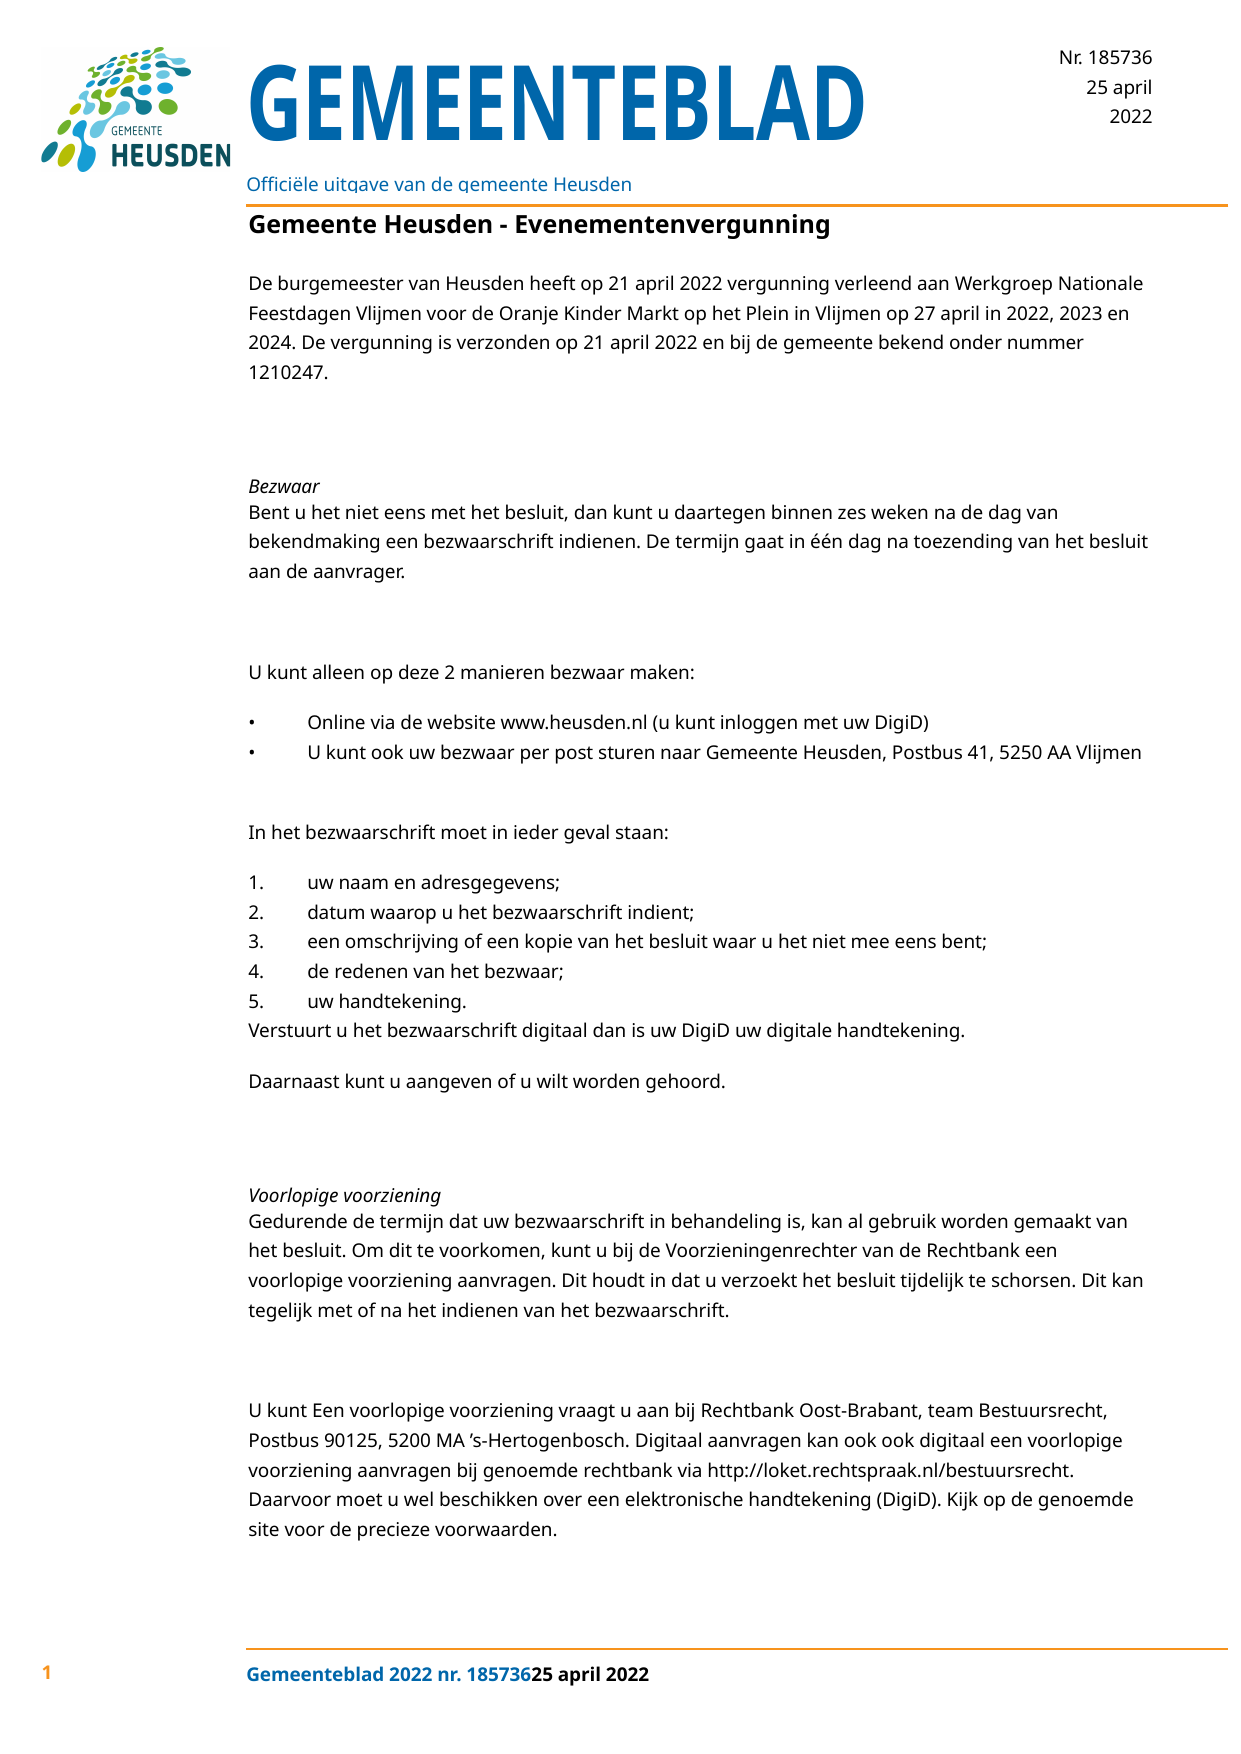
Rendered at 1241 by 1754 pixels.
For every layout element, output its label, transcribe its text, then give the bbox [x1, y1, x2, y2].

list uw handtekening. [248, 988, 1152, 1014]
list een omschrijving of een kopie van het besluit waar u het niet mee eens bent; [248, 929, 1152, 954]
list Online via de website www.heusden.nl (u kunt inloggen met uw DigiD) [248, 709, 1152, 735]
text Verstuurt u het bezwaarschrift digitaal dan is uw DigiD uw digitale handtekening. [248, 1017, 1152, 1043]
text Voorlopige voorziening [248, 1182, 1152, 1208]
text Gedurende de termijn dat uw bezwaarschrift in behandeling is, kan al gebruik worden gemaakt van het besluit. Om dit te voorkomen, kunt u bij de Voorzieningenrechter van de Rechtbank een voorlopige voorziening aanvragen. Dit houdt in dat u verzoekt het besluit tijdelijk te schorsen. Dit kan tegelijk met of na het indienen van het bezwaarschrift. [248, 1208, 1152, 1322]
text Gemeente Heusden - Evenementenvergunning [248, 207, 1152, 241]
list uw naam en adresgegevens; [248, 869, 1152, 895]
text In het bezwaarschrift moet in ieder geval staan: [248, 819, 1152, 845]
text Daarnaast kunt u aangeven of u wilt worden gehoord. [248, 1068, 1152, 1094]
text U kunt alleen op deze 2 manieren bezwaar maken: [248, 659, 1152, 685]
text Bent u het niet eens met het besluit, dan kunt u daartegen binnen zes weken na de dag van bekendmaking een bezwaarschrift indienen. De termijn gaat in één dag na toezending van het besluit aan de aanvrager. [248, 499, 1152, 584]
text De burgemeester van Heusden heeft op 21 april 2022 vergunning verleend aan Werkgroep Nationale Feestdagen Vlijmen voor de Oranje Kinder Markt op het Plein in Vlijmen op 27 april in 2022, 2023 en 2024. De vergunning is verzonden op 21 april 2022 en bij de gemeente bekend onder nummer 1210247. [248, 270, 1152, 385]
list datum waarop u het bezwaarschrift indient; [248, 899, 1152, 925]
list U kunt ook uw bezwaar per post sturen naar Gemeente Heusden, Postbus 41, 5250 AA Vlijmen [248, 739, 1152, 765]
list de redenen van het bezwaar; [248, 958, 1152, 984]
text U kunt Een voorlopige voorziening vraagt u aan bij Rechtbank Oost-Brabant, team Bestuursrecht, Postbus 90125, 5200 MA ’s-Hertogenbosch. Digitaal aanvragen kan ook ook digitaal een voorlopige voorziening aanvragen bij genoemde rechtbank via http://loket.rechtspraak.nl/bestuursrecht. Daarvoor moet u wel beschikken over een elektronische handtekening (DigiD). Kijk op de genoemde site voor de precieze voorwaarden. [248, 1398, 1152, 1542]
picture [41, 47, 231, 172]
text Bezwaar [248, 473, 1152, 499]
